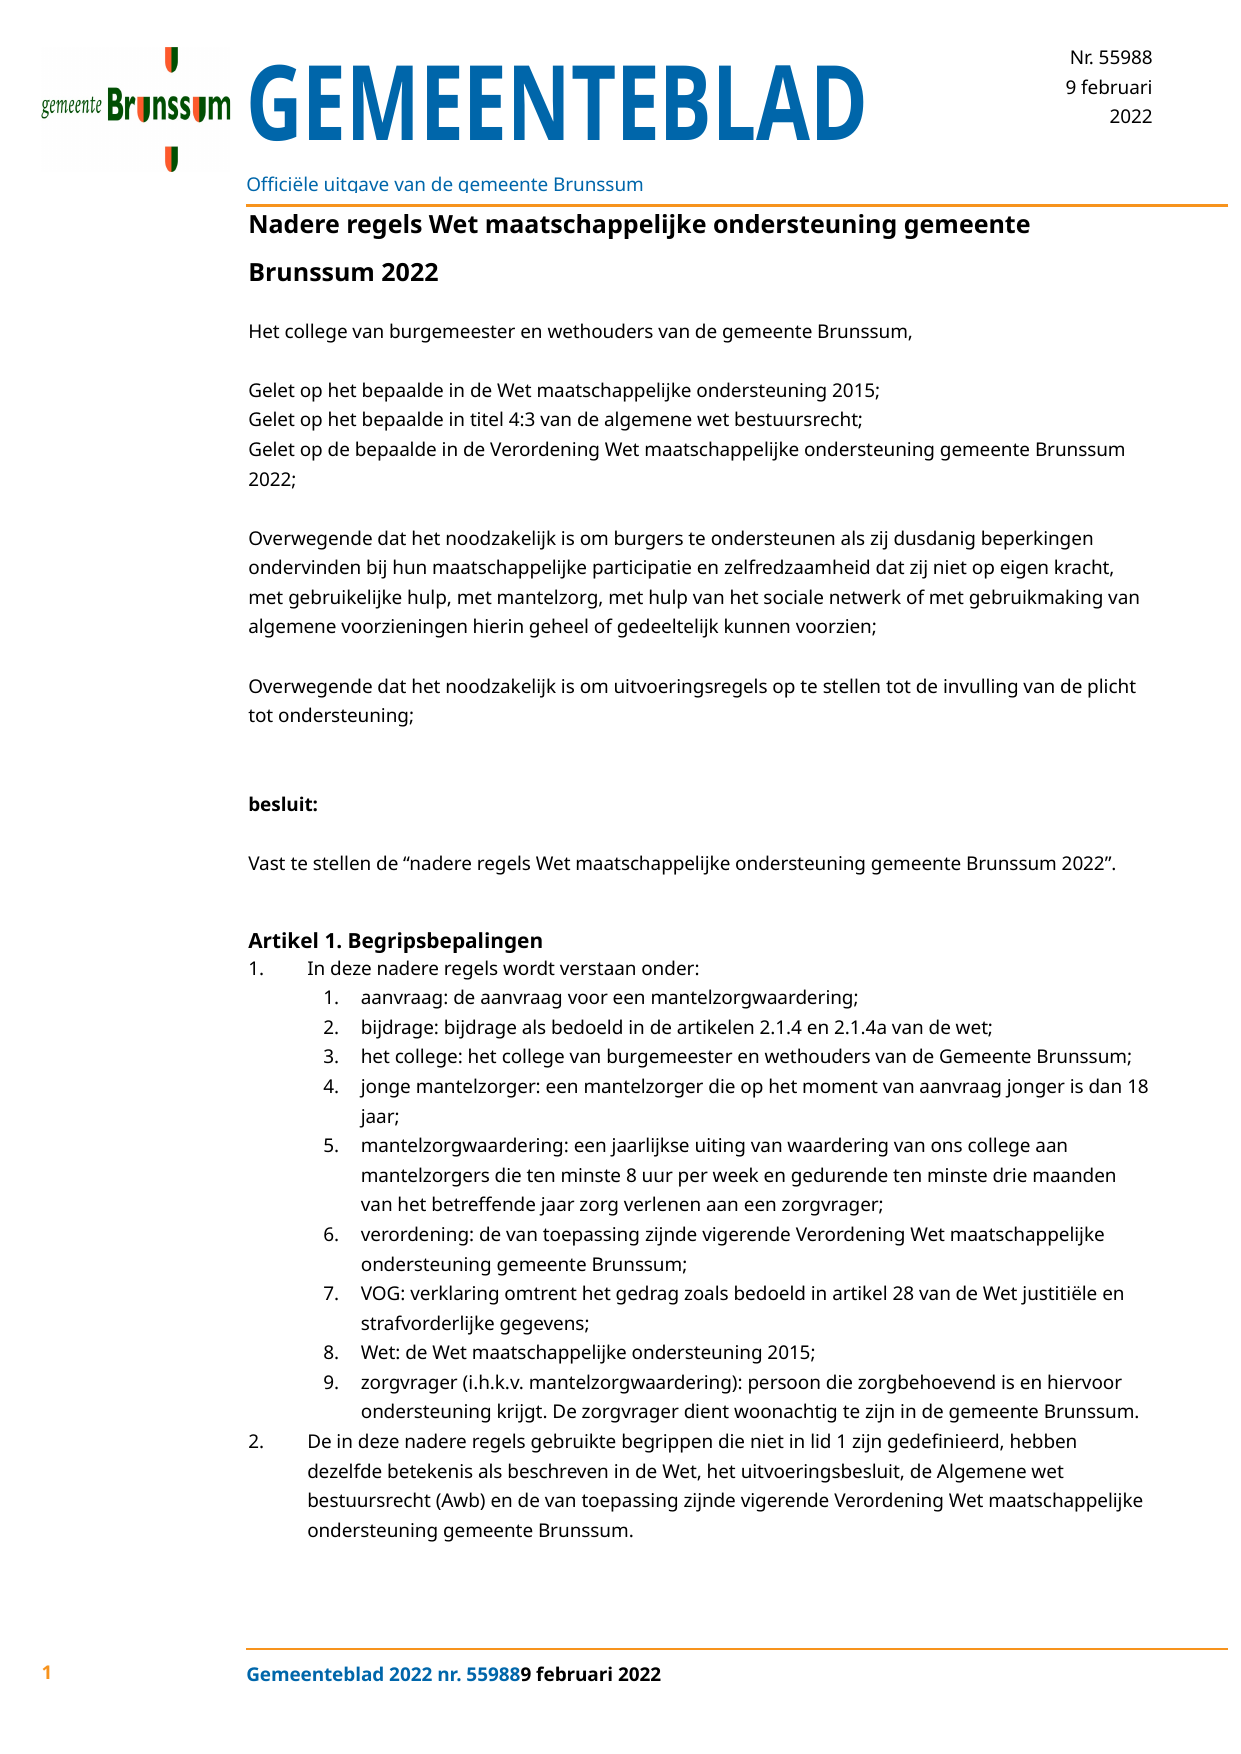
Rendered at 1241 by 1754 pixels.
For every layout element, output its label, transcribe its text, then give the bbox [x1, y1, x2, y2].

text Het college van burgemeester en wethouders van de gemeente Brunssum, [248, 318, 1152, 344]
list bijdrage: bijdrage als bedoeld in de artikelen 2.1.4 en 2.1.4a van de wet; [323, 1014, 1152, 1040]
list zorgvrager (i.h.k.v. mantelzorgwaardering): persoon die zorgbehoevend is en hiervoor ondersteuning krijgt. De zorgvrager dient woonachtig te zijn in de gemeente Brunssum. [323, 1369, 1152, 1424]
list De in deze nadere regels gebruikte begrippen die niet in lid 1 zijn gedefinieerd, hebben dezelfde betekenis als beschreven in de Wet, het uitvoeringsbesluit, de Algemene wet bestuursrecht (Awb) en de van toepassing zijnde vigerende Verordening Wet maatschappelijke ondersteuning gemeente Brunssum. [248, 1428, 1152, 1543]
text Gelet op de bepaalde in de Verordening Wet maatschappelijke ondersteuning gemeente Brunssum 2022; [248, 436, 1152, 492]
text Artikel 1. Begripsbepalingen [248, 927, 1152, 955]
list mantelzorgwaardering: een jaarlijkse uiting van waardering van ons college aan mantelzorgers die ten minste 8 uur per week en gedurende ten minste drie maanden van het betreffende jaar zorg verlenen aan een zorgvrager; [323, 1132, 1152, 1217]
text Overwegende dat het noodzakelijk is om burgers te ondersteunen als zij dusdanig beperkingen ondervinden bij hun maatschappelijke participatie en zelfredzaamheid dat zij niet op eigen kracht, met gebruikelijke hulp, met mantelzorg, met hulp van het sociale netwerk of met gebruikmaking van algemene voorzieningen hierin geheel of gedeeltelijk kunnen voorzien; [248, 525, 1152, 639]
text Overwegende dat het noodzakelijk is om uitvoeringsregels op te stellen tot de invulling van de plicht tot ondersteuning; [248, 673, 1152, 728]
text besluit: [248, 791, 1152, 817]
list In deze nadere regels wordt verstaan onder: [248, 955, 1152, 981]
list aanvraag: de aanvraag voor een mantelzorgwaardering; [323, 984, 1152, 1010]
list het college: het college van burgemeester en wethouders van de Gemeente Brunssum; [323, 1044, 1152, 1069]
text Nadere regels Wet maatschappelijke ondersteuning gemeente Brunssum 2022 [248, 207, 1152, 288]
list VOG: verklaring omtrent het gedrag zoals bedoeld in artikel 28 van de Wet justitiële en strafvorderlijke gegevens; [323, 1280, 1152, 1336]
text Gelet op het bepaalde in titel 4:3 van de algemene wet bestuursrecht; [248, 407, 1152, 432]
list Wet: de Wet maatschappelijke ondersteuning 2015; [323, 1339, 1152, 1365]
text Gelet op het bepaalde in de Wet maatschappelijke ondersteuning 2015; [248, 377, 1152, 403]
list jonge mantelzorger: een mantelzorger die op het moment van aanvraag jonger is dan 18 jaar; [323, 1073, 1152, 1129]
list verordening: de van toepassing zijnde vigerende Verordening Wet maatschappelijke ondersteuning gemeente Brunssum; [323, 1221, 1152, 1277]
text Vast te stellen de “nadere regels Wet maatschappelijke ondersteuning gemeente Brunssum 2022”. [248, 850, 1152, 876]
picture [41, 47, 231, 172]
